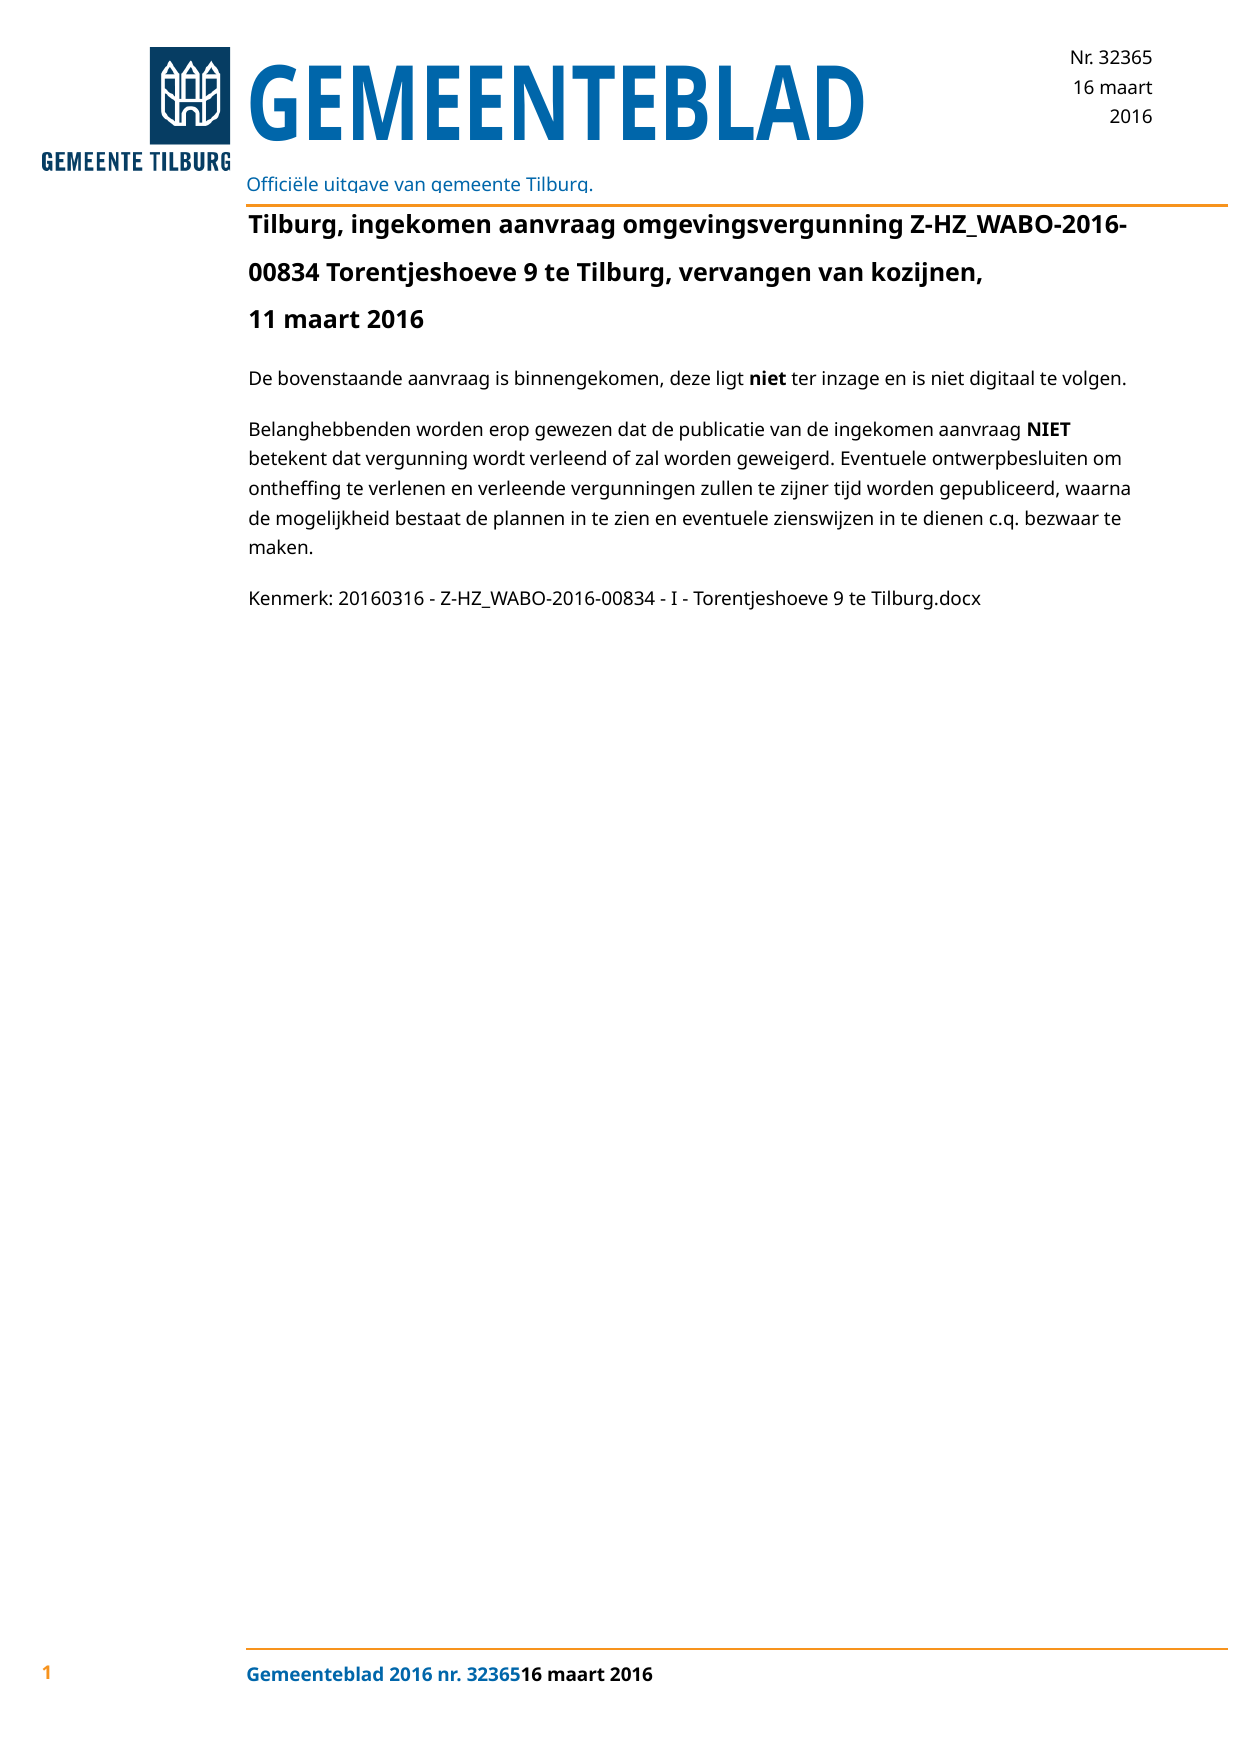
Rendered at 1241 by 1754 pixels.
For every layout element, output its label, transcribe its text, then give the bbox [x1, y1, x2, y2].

text Belanghebbenden worden erop gewezen dat de publicatie van de ingekomen aanvraag NIET betekent dat vergunning wordt verleend of zal worden geweigerd. Eventuele ontwerpbesluiten om ontheffing te verlenen en verleende vergunningen zullen te zijner tijd worden gepubliceerd, waarna de mogelijkheid bestaat de plannen in te zien en eventuele zienswijzen in te dienen c.q. bezwaar te maken. [248, 416, 1152, 560]
picture [41, 47, 231, 172]
text Tilburg, ingekomen aanvraag omgevingsvergunning Z-HZ_WABO-2016-00834 Torentjeshoeve 9 te Tilburg, vervangen van kozijnen, 11 maart 2016 [248, 207, 1152, 336]
text Kenmerk: 20160316 - Z-HZ_WABO-2016-00834 - I - Torentjeshoeve 9 te Tilburg.docx [248, 585, 1152, 610]
text De bovenstaande aanvraag is binnengekomen, deze ligt niet ter inzage en is niet digitaal te volgen. [248, 366, 1152, 391]
